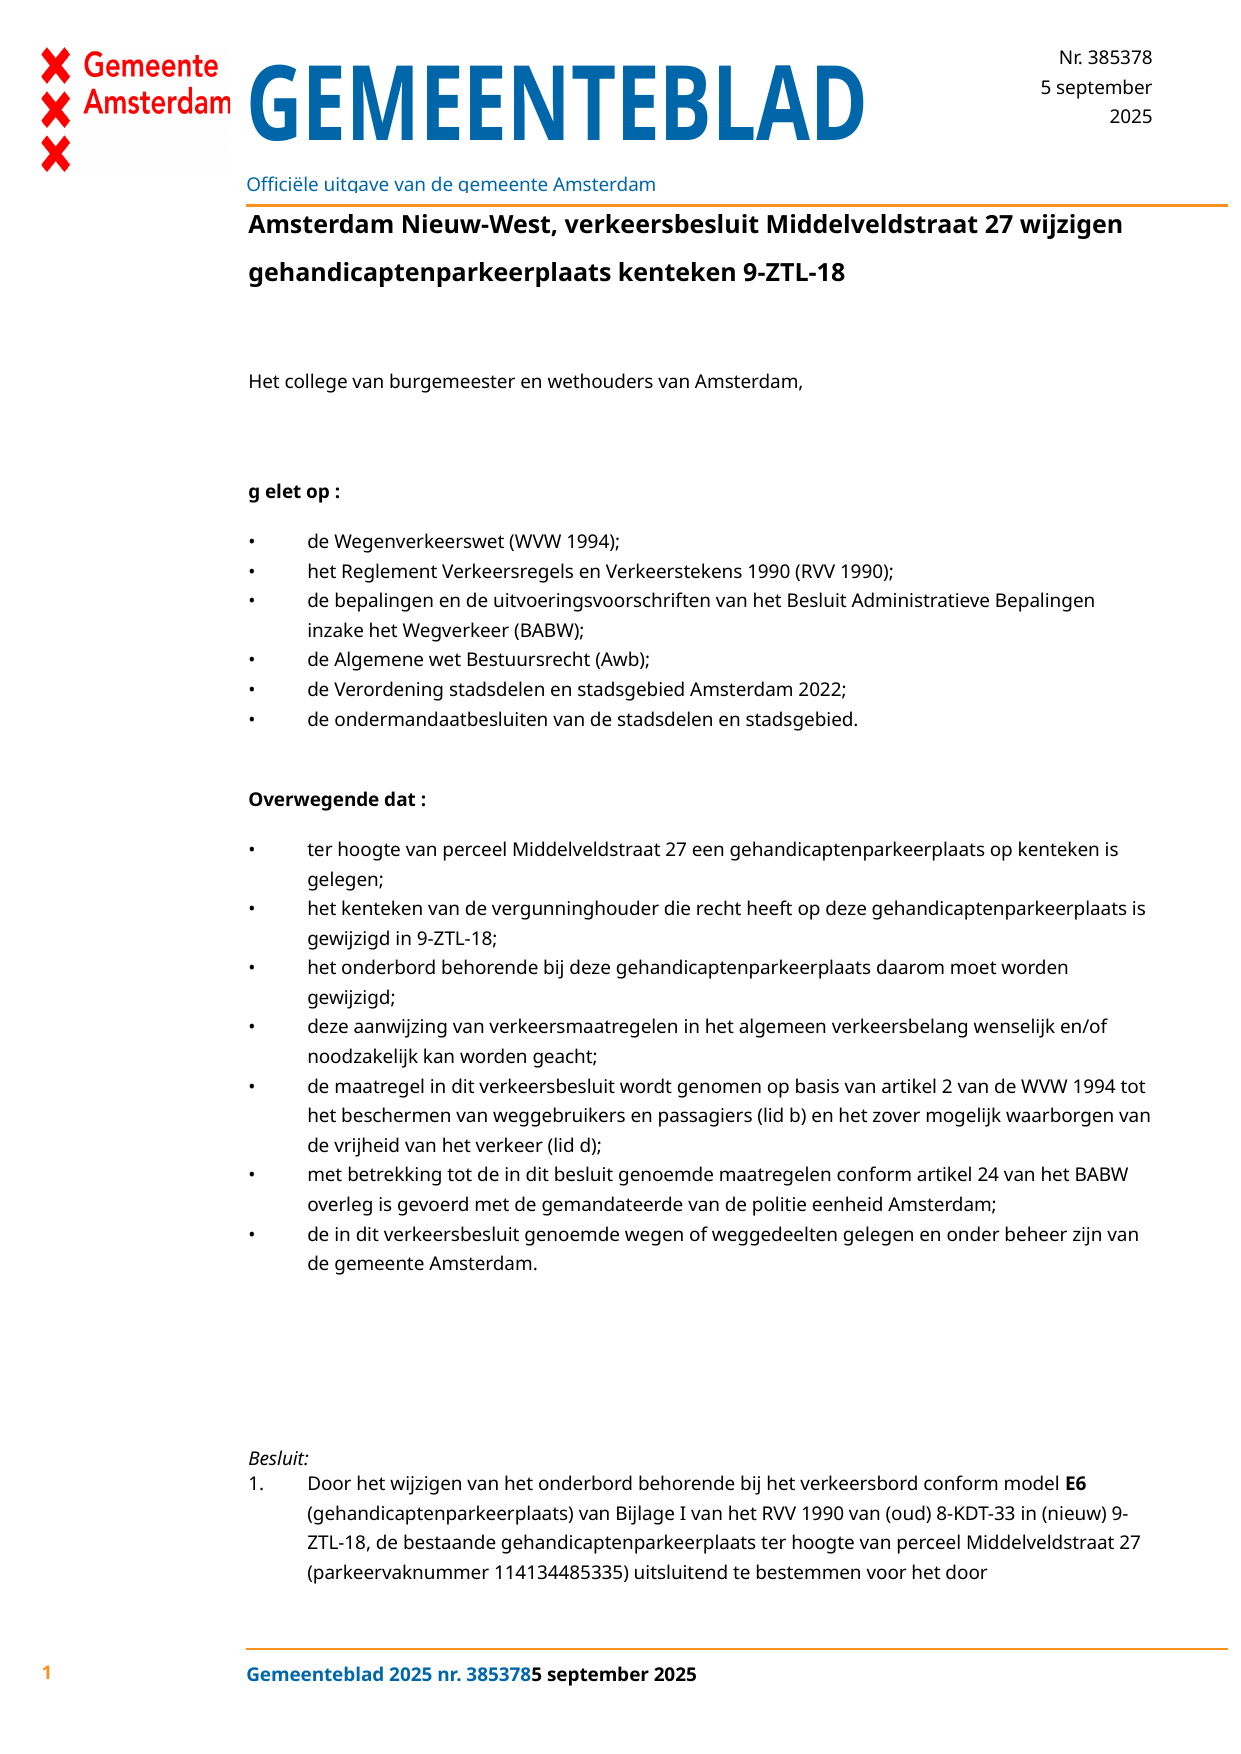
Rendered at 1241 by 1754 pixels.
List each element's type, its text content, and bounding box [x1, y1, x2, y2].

list het kenteken van de vergunninghouder die recht heeft op deze gehandicaptenparkeerplaats is gewijzigd in 9-ZTL-18; [248, 895, 1152, 951]
text Het college van burgemeester en wethouders van Amsterdam, [248, 368, 1152, 394]
list de ondermandaatbesluiten van de stadsdelen en stadsgebied. [248, 706, 1152, 731]
list de Verordening stadsdelen en stadsgebied Amsterdam 2022; [248, 676, 1152, 702]
text Amsterdam Nieuw-West, verkeersbesluit Middelveldstraat 27 wijzigen gehandicaptenparkeerplaats kenteken 9-ZTL-18 [248, 207, 1152, 288]
text g elet op : [248, 478, 1152, 503]
list het onderbord behorende bij deze gehandicaptenparkeerplaats daarom moet worden gewijzigd; [248, 954, 1152, 1010]
list de bepalingen en de uitvoeringsvoorschriften van het Besluit Administratieve Bepalingen inzake het Wegverkeer (BABW); [248, 587, 1152, 643]
list met betrekking tot de in dit besluit genoemde maatregelen conform artikel 24 van het BABW overleg is gevoerd met de gemandateerde van de politie eenheid Amsterdam; [248, 1162, 1152, 1217]
list de maatregel in dit verkeersbesluit wordt genomen op basis van artikel 2 van de WVW 1994 tot het beschermen van weggebruikers en passagiers (lid b) en het zover mogelijk waarborgen van de vrijheid van het verkeer (lid d); [248, 1073, 1152, 1158]
list deze aanwijzing van verkeersmaatregelen in het algemeen verkeersbelang wenselijk en/of noodzakelijk kan worden geacht; [248, 1014, 1152, 1069]
list ter hoogte van perceel Middelveldstraat 27 een gehandicaptenparkeerplaats op kenteken is gelegen; [248, 836, 1152, 891]
list Door het wijzigen van het onderbord behorende bij het verkeersbord conform model E6 (gehandicaptenparkeerplaats) van Bijlage I van het RVV 1990 van (oud) 8-KDT-33 in (nieuw) 9-ZTL-18, de bestaande gehandicaptenparkeerplaats ter hoogte van perceel Middelveldstraat 27 (parkeervaknummer 114134485335) uitsluitend te bestemmen voor het door [248, 1470, 1152, 1585]
picture [41, 47, 231, 172]
list de in dit verkeersbesluit genoemde wegen of weggedeelten gelegen en onder beheer zijn van de gemeente Amsterdam. [248, 1221, 1152, 1276]
text Besluit: [248, 1445, 1152, 1470]
list de Algemene wet Bestuursrecht (Awb); [248, 647, 1152, 672]
list het Reglement Verkeersregels en Verkeerstekens 1990 (RVV 1990); [248, 558, 1152, 583]
text Overwegende dat : [248, 786, 1152, 811]
list de Wegenverkeerswet (WVW 1994); [248, 528, 1152, 554]
